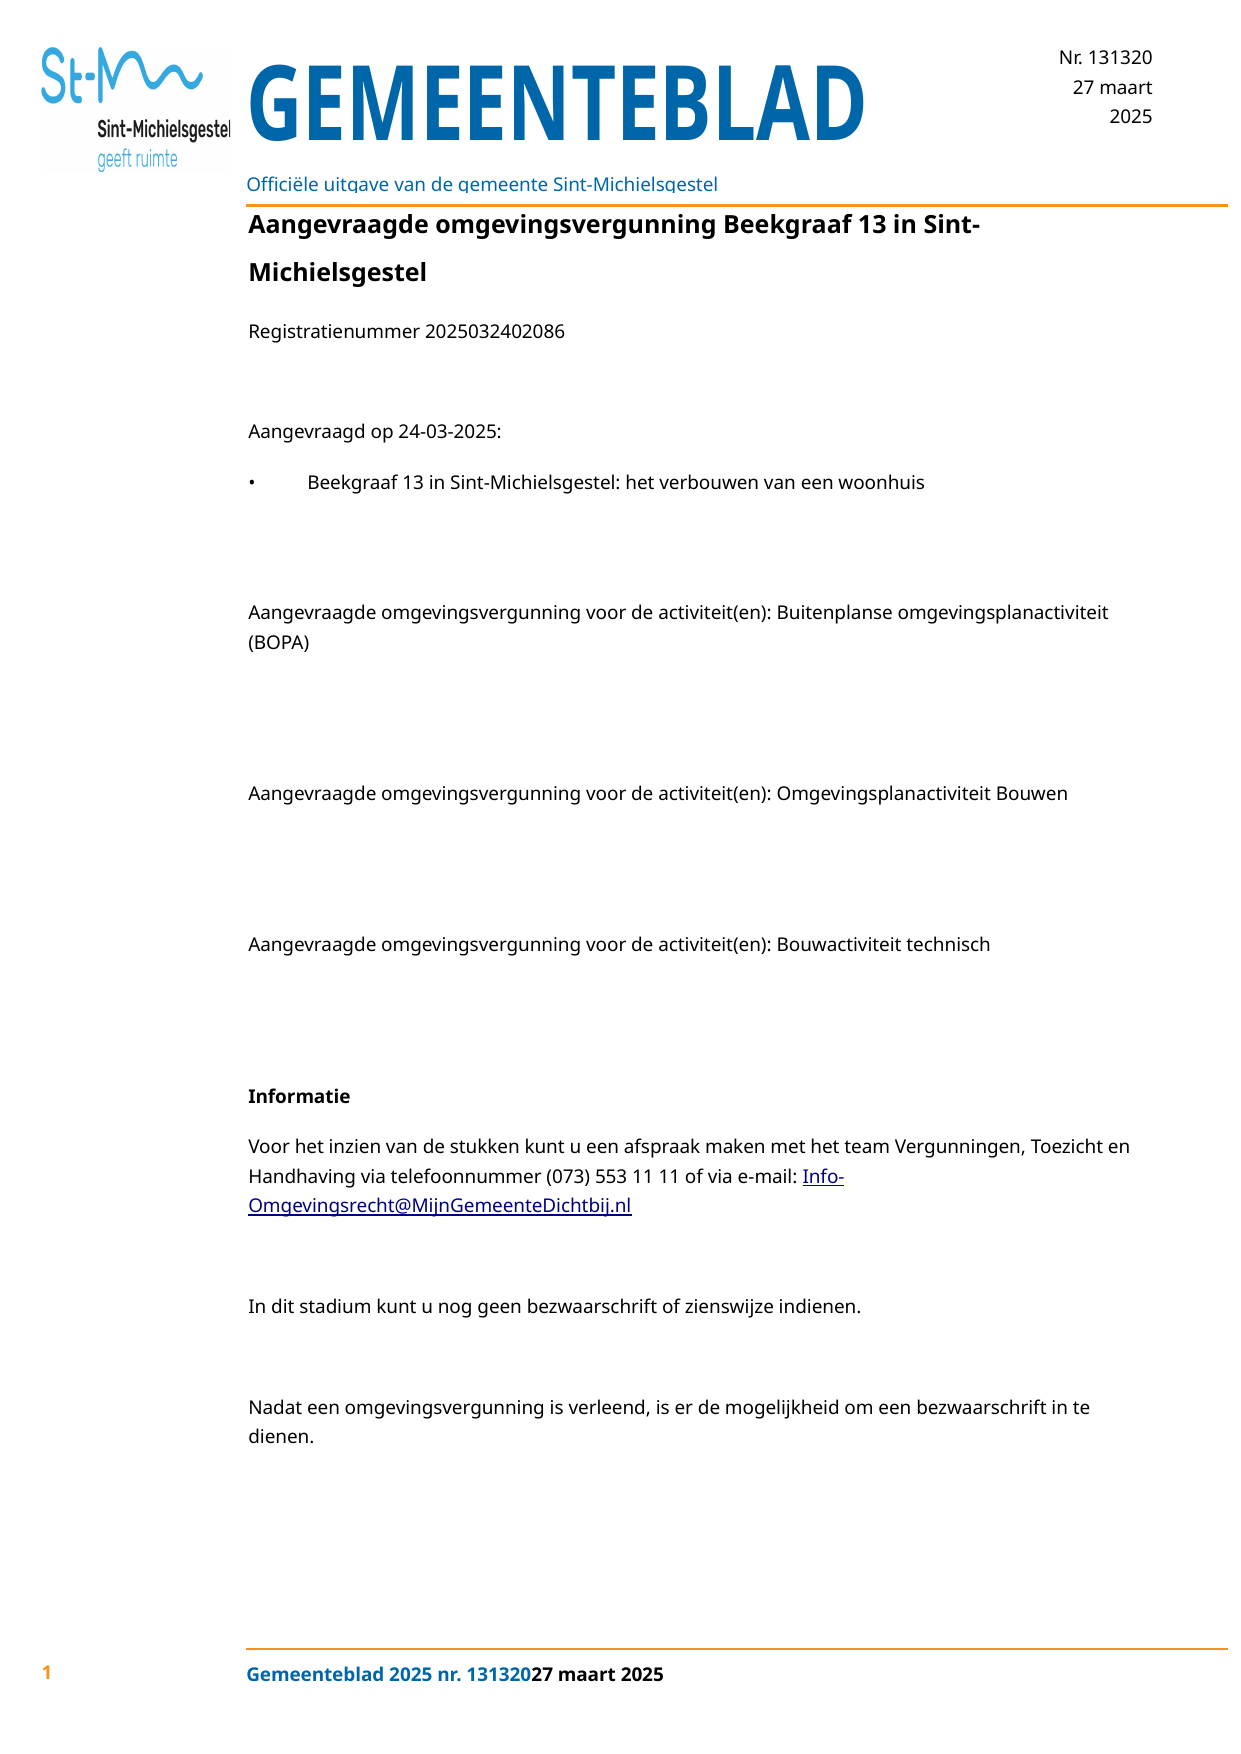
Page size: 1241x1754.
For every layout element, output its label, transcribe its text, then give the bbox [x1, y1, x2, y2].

text Nadat een omgevingsvergunning is verleend, is er de mogelijkheid om een bezwaarschrift in te dienen. [248, 1394, 1152, 1449]
text Aangevraagd op 24-03-2025: [248, 419, 1152, 444]
text Informatie [248, 1083, 1152, 1109]
text Aangevraagde omgevingsvergunning Beekgraaf 13 in Sint-Michielsgestel [248, 207, 1152, 288]
picture [41, 47, 231, 172]
list Beekgraaf 13 in Sint-Michielsgestel: het verbouwen van een woonhuis [248, 469, 1152, 495]
text Aangevraagde omgevingsvergunning voor de activiteit(en): Omgevingsplanactiviteit Bouwen [248, 780, 1152, 806]
text In dit stadium kunt u nog geen bezwaarschrift of zienswijze indienen. [248, 1293, 1152, 1319]
text Aangevraagde omgevingsvergunning voor de activiteit(en): Bouwactiviteit technisch [248, 932, 1152, 957]
text Aangevraagde omgevingsvergunning voor de activiteit(en): Buitenplanse omgevingsplanactiviteit (BOPA) [248, 599, 1152, 655]
text Registratienummer 2025032402086 [248, 318, 1152, 344]
text Voor het inzien van de stukken kunt u een afspraak maken met het team Vergunningen, Toezicht en Handhaving via telefoonnummer (073) 553 11 11 of via e-mail: Info-Omgevingsrecht@MijnGemeenteDichtbij.nl [248, 1133, 1152, 1218]
